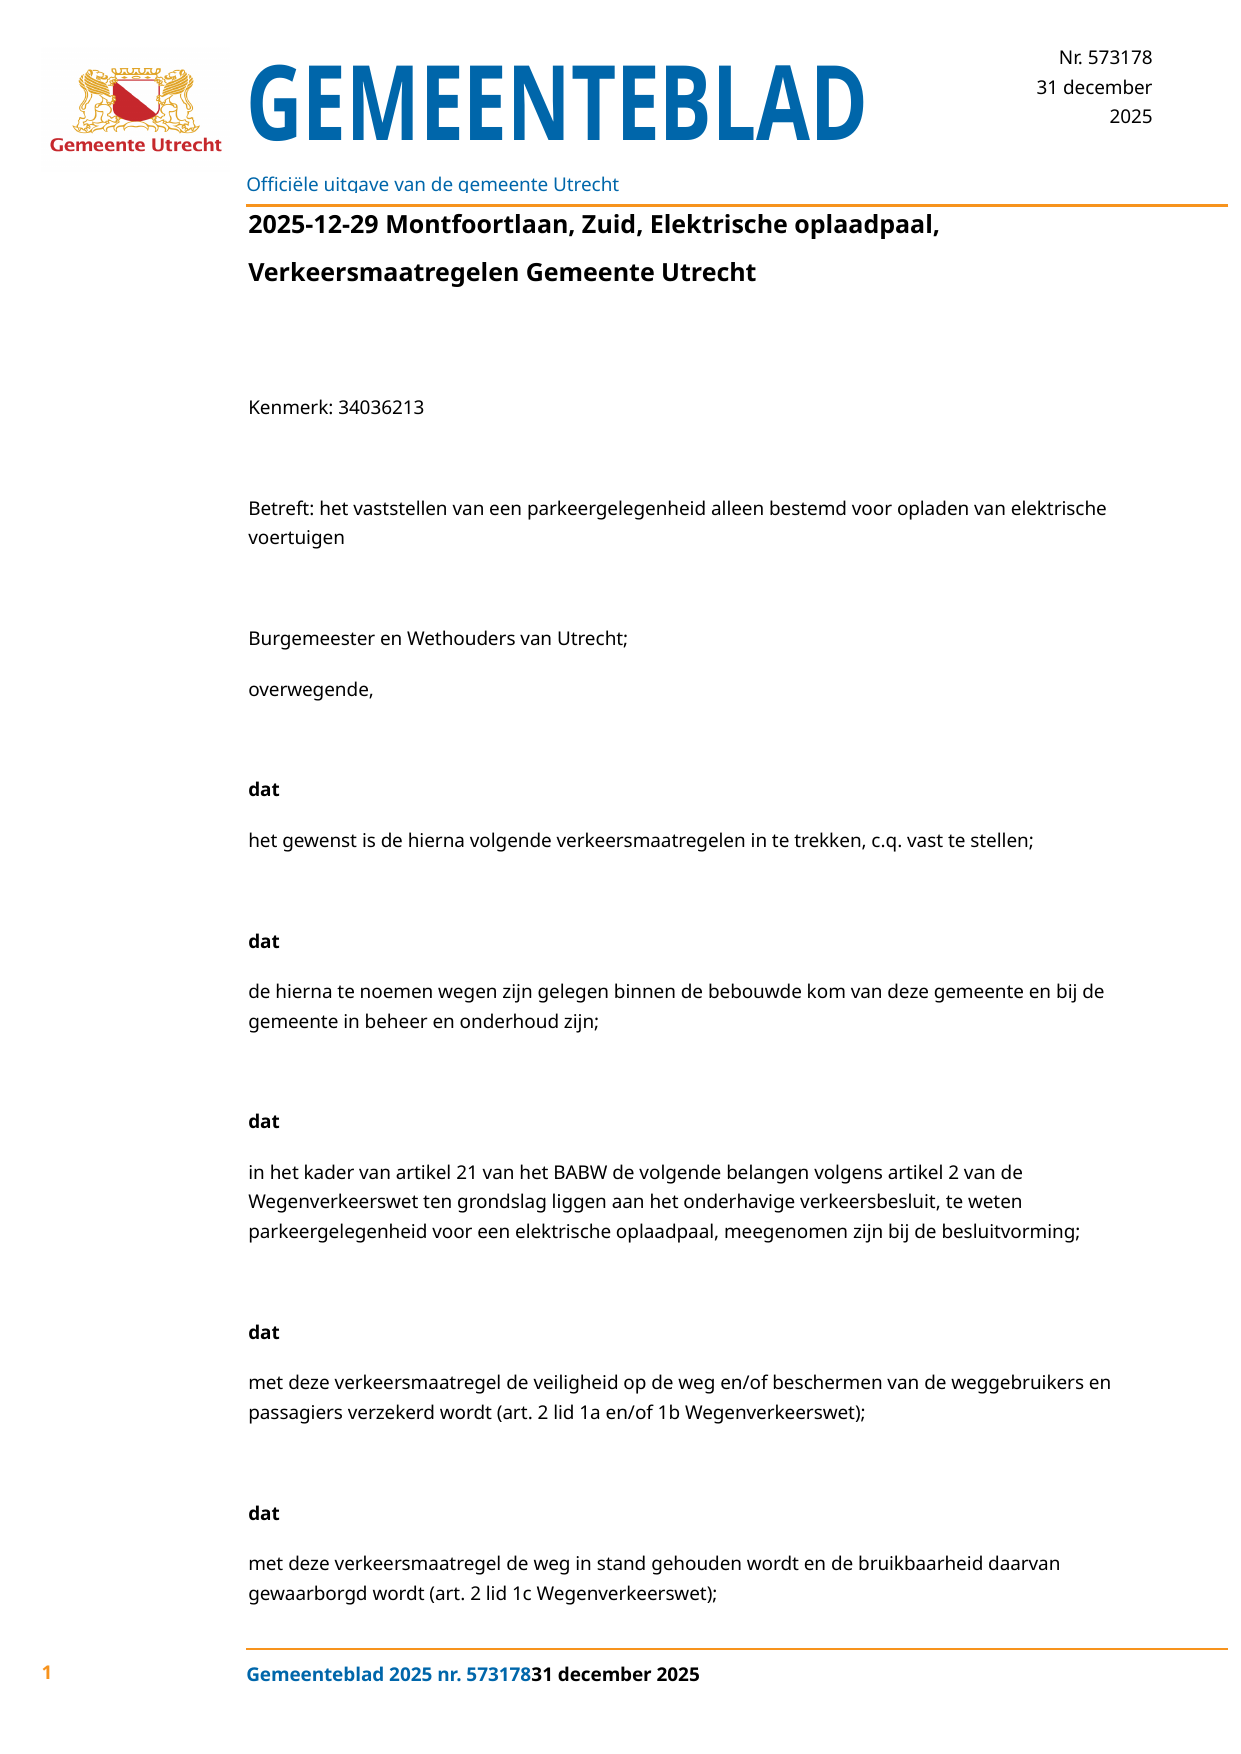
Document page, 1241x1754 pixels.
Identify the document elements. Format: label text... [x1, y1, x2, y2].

text Betreft: het vaststellen van een parkeergelegenheid alleen bestemd voor opladen van elektrische voertuigen [248, 495, 1152, 550]
picture [41, 47, 231, 172]
text met deze verkeersmaatregel de veiligheid op de weg en/of beschermen van de weggebruikers en passagiers verzekerd wordt (art. 2 lid 1a en/of 1b Wegenverkeerswet); [248, 1369, 1152, 1425]
text met deze verkeersmaatregel de weg in stand gehouden wordt en de bruikbaarheid daarvan gewaarborgd wordt (art. 2 lid 1c Wegenverkeerswet); [248, 1550, 1152, 1606]
text in het kader van artikel 21 van het BABW de volgende belangen volgens artikel 2 van de Wegenverkeerswet ten grondslag liggen aan het onderhavige verkeersbesluit, te weten parkeergelegenheid voor een elektrische oplaadpaal, meegenomen zijn bij de besluitvorming; [248, 1159, 1152, 1244]
text Kenmerk: 34036213 [248, 394, 1152, 420]
text dat [248, 1500, 1152, 1526]
text Burgemeester en Wethouders van Utrecht; [248, 625, 1152, 651]
text dat [248, 1319, 1152, 1345]
text de hierna te noemen wegen zijn gelegen binnen de bebouwde kom van deze gemeente en bij de gemeente in beheer en onderhoud zijn; [248, 978, 1152, 1033]
text overwegende, [248, 676, 1152, 701]
text dat [248, 1109, 1152, 1134]
text dat [248, 777, 1152, 802]
text 2025-12-29 Montfoortlaan, Zuid, Elektrische oplaadpaal, Verkeersmaatregelen Gemeente Utrecht [248, 207, 1152, 288]
text het gewenst is de hierna volgende verkeersmaatregelen in te trekken, c.q. vast te stellen; [248, 827, 1152, 853]
text dat [248, 928, 1152, 953]
